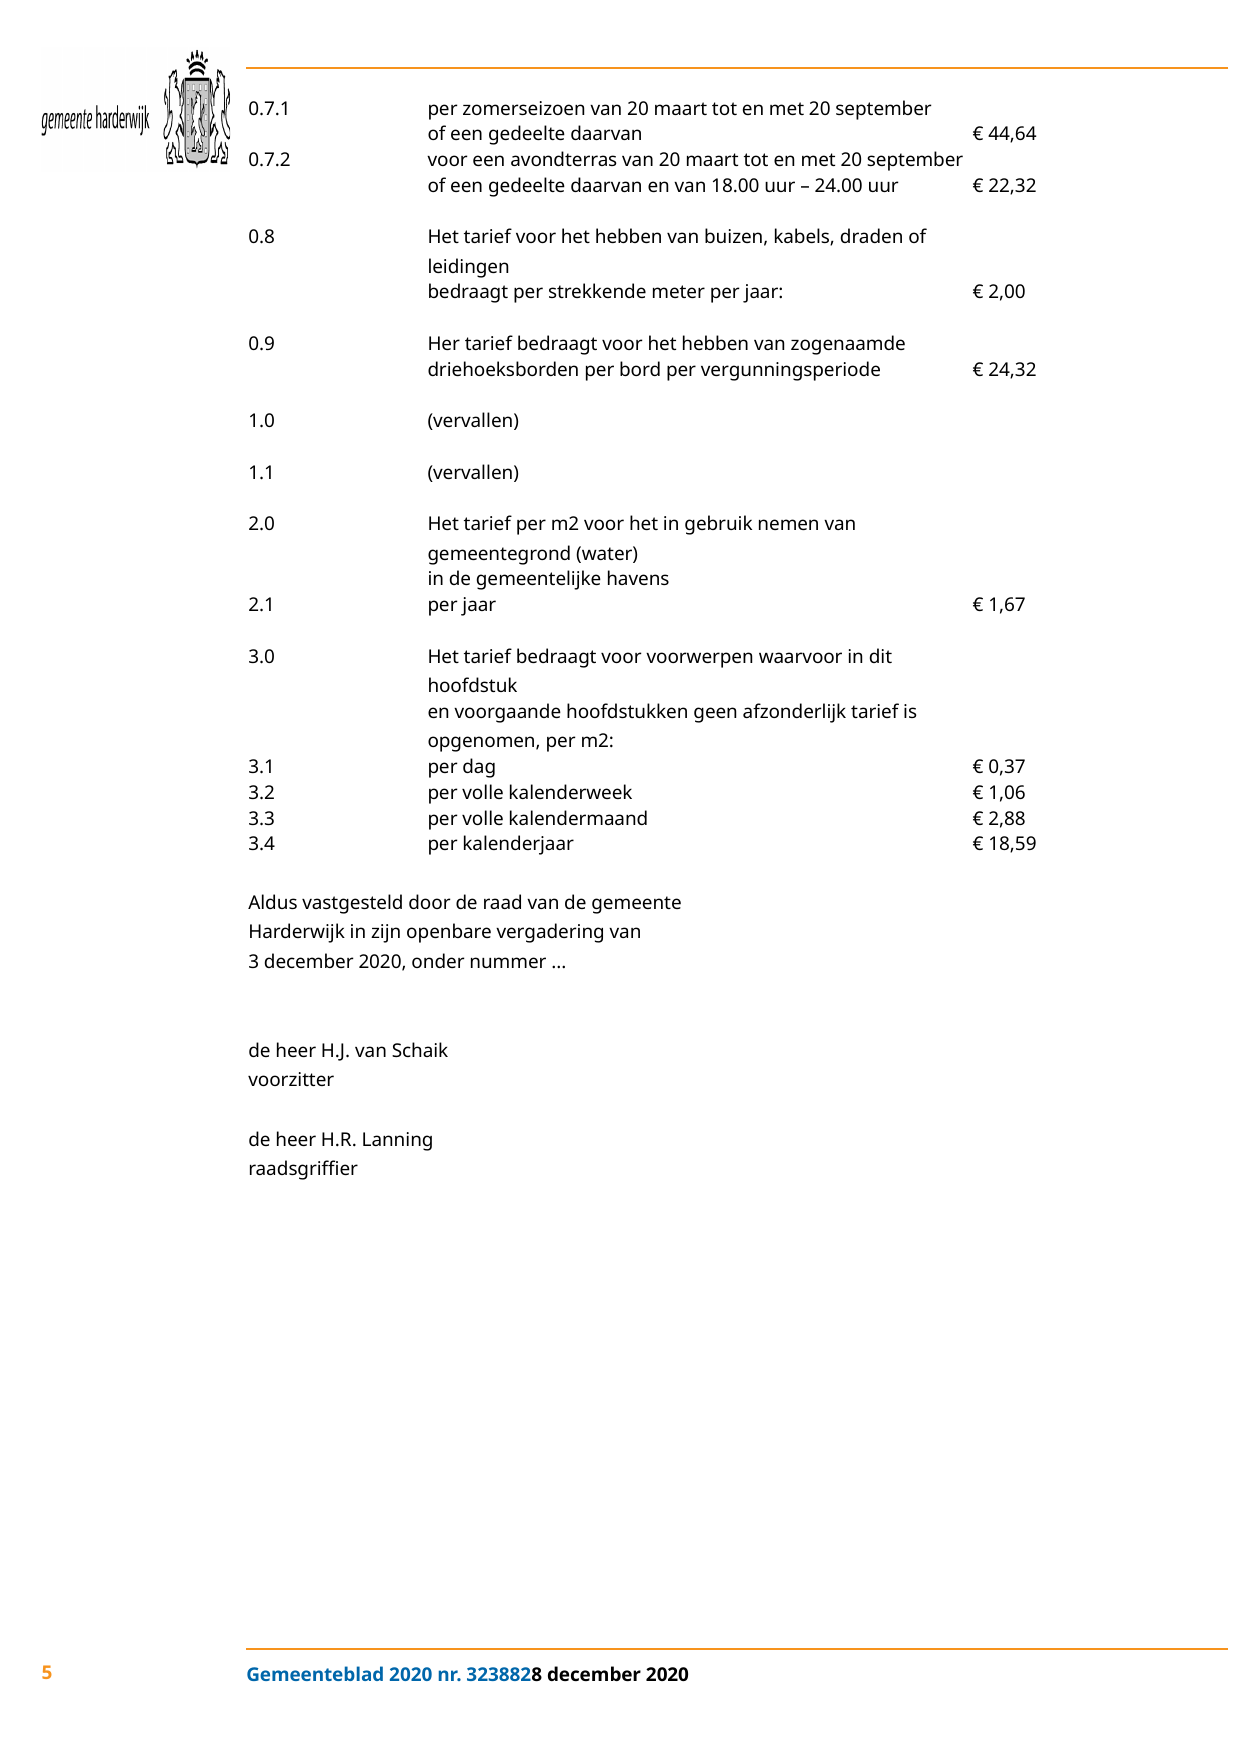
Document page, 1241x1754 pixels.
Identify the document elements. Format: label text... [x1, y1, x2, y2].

table_cell 1.1 [248, 459, 427, 484]
table_cell Het tarief bedraagt voor voorwerpen waarvoor in dit hoofdstuk [427, 643, 972, 698]
table_cell [248, 198, 427, 223]
table_cell bedraagt per strekkende meter per jaar: [427, 279, 972, 304]
picture [41, 47, 231, 172]
table_cell 3.3 [248, 805, 427, 831]
table_cell [973, 305, 1152, 330]
text 3 december 2020, onder nummer ... [248, 948, 1152, 974]
table_cell 3.4 [248, 831, 427, 856]
table_cell [248, 698, 427, 753]
table_cell 3.1 [248, 754, 427, 779]
table_cell [973, 224, 1152, 279]
table_cell € 24,32 [973, 356, 1152, 382]
table_cell [973, 485, 1152, 510]
table_cell 0.9 [248, 330, 427, 356]
text raadsgriffier [248, 1155, 1152, 1181]
table_cell 0.7.1 [248, 95, 427, 121]
table_cell 2.0 [248, 510, 427, 566]
table_cell € 22,32 [973, 172, 1152, 198]
table_cell [248, 279, 427, 304]
table_cell [248, 356, 427, 382]
table_cell [427, 198, 972, 223]
text Aldus vastgesteld door de raad van de gemeente [248, 889, 1152, 915]
table_cell € 2,00 [973, 279, 1152, 304]
table_cell [973, 459, 1152, 484]
table_cell [427, 305, 972, 330]
text de heer H.R. Lanning [248, 1126, 1152, 1152]
table_cell [973, 146, 1152, 172]
table_cell (vervallen) [427, 459, 972, 484]
table_cell € 0,37 [973, 754, 1152, 779]
table_cell per zomerseizoen van 20 maart tot en met 20 september [427, 95, 972, 121]
table_cell [973, 330, 1152, 356]
text Harderwijk in zijn openbare vergadering van [248, 919, 1152, 944]
table_cell € 1,06 [973, 779, 1152, 805]
table_cell per volle kalenderweek [427, 779, 972, 805]
table_cell € 2,88 [973, 805, 1152, 831]
table_cell per volle kalendermaand [427, 805, 972, 831]
table_cell [248, 305, 427, 330]
table_cell (vervallen) [427, 408, 972, 433]
table_cell [248, 566, 427, 591]
table_cell Her tarief bedraagt voor het hebben van zogenaamde [427, 330, 972, 356]
table_cell [248, 121, 427, 146]
table_cell € 18,59 [973, 831, 1152, 856]
table_cell [427, 433, 972, 459]
table_cell [248, 485, 427, 510]
table_cell driehoeksborden per bord per vergunningsperiode [427, 356, 972, 382]
table_cell € 44,64 [973, 121, 1152, 146]
table_cell [973, 510, 1152, 566]
table_cell in de gemeentelijke havens [427, 566, 972, 591]
table_cell 3.0 [248, 643, 427, 698]
table_cell [973, 408, 1152, 433]
table_cell [973, 95, 1152, 121]
table_cell [973, 566, 1152, 591]
table_cell per kalenderjaar [427, 831, 972, 856]
table_cell 2.1 [248, 591, 427, 617]
table_cell of een gedeelte daarvan en van 18.00 uur – 24.00 uur [427, 172, 972, 198]
table_cell 0.7.2 [248, 146, 427, 172]
table_cell en voorgaande hoofdstukken geen afzonderlijk tarief is opgenomen, per m2: [427, 698, 972, 753]
table_cell Het tarief per m2 voor het in gebruik nemen van gemeentegrond (water) [427, 510, 972, 566]
table_cell [973, 698, 1152, 753]
table_cell Het tarief voor het hebben van buizen, kabels, draden of leidingen [427, 224, 972, 279]
table_cell [248, 382, 427, 407]
table_cell of een gedeelte daarvan [427, 121, 972, 146]
table_cell per jaar [427, 591, 972, 617]
table_cell [248, 172, 427, 198]
table_cell 1.0 [248, 408, 427, 433]
table_cell [973, 433, 1152, 459]
table_cell [973, 617, 1152, 643]
table_cell [248, 433, 427, 459]
table_cell [427, 382, 972, 407]
table_cell [248, 617, 427, 643]
table_cell voor een avondterras van 20 maart tot en met 20 september [427, 146, 972, 172]
table_cell € 1,67 [973, 591, 1152, 617]
text voorzitter [248, 1067, 1152, 1092]
table_cell 3.2 [248, 779, 427, 805]
table_cell 0.8 [248, 224, 427, 279]
table_cell [973, 643, 1152, 698]
table_cell per dag [427, 754, 972, 779]
table_cell [973, 198, 1152, 223]
text de heer H.J. van Schaik [248, 1037, 1152, 1063]
table_cell [973, 382, 1152, 407]
table_cell [427, 617, 972, 643]
table_cell [427, 485, 972, 510]
